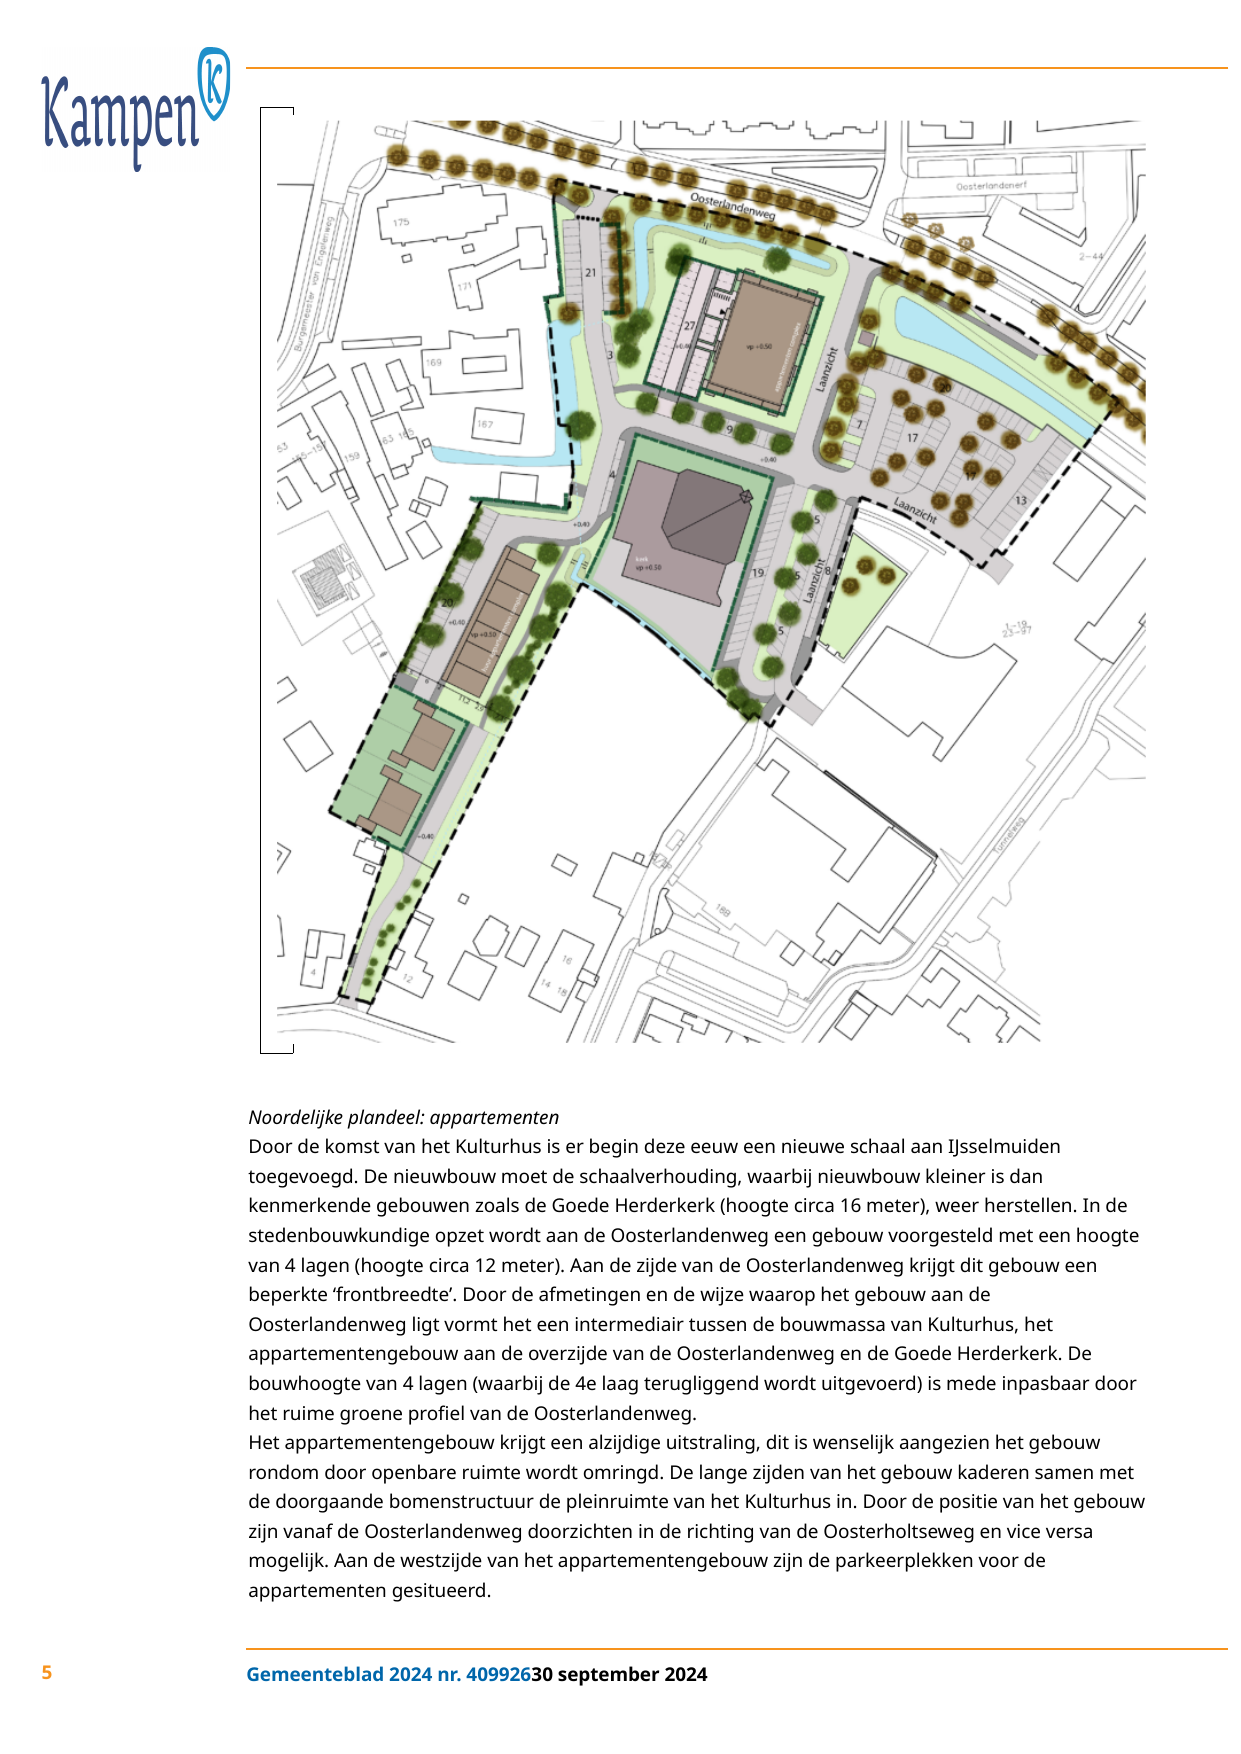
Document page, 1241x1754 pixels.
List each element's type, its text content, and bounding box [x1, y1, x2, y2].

picture [41, 47, 231, 172]
text Noordelijke plandeel: appartementen [248, 1104, 1152, 1129]
text Het appartementengebouw krijgt een alzijdige uitstraling, dit is wenselijk aangezien het gebouw rondom door openbare ruimte wordt omringd. De lange zijden van het gebouw kaderen samen met de doorgaande bomenstructuur de pleinruimte van het Kulturhus in. Door de positie van het gebouw zijn vanaf de Oosterlandenweg doorzichten in de richting van de Oosterholtseweg en vice versa mogelijk. Aan de westzijde van het appartementengebouw zijn de parkeerplekken voor de appartementen gesitueerd. [248, 1429, 1152, 1603]
picture [268, 115, 1155, 1044]
text Door de komst van het Kulturhus is er begin deze eeuw een nieuwe schaal aan IJsselmuiden toegevoegd. De nieuwbouw moet de schaalverhouding, waarbij nieuwbouw kleiner is dan kenmerkende gebouwen zoals de Goede Herderkerk (hoogte circa 16 meter), weer herstellen. In de stedenbouwkundige opzet wordt aan de Oosterlandenweg een gebouw voorgesteld met een hoogte van 4 lagen (hoogte circa 12 meter). Aan de zijde van de Oosterlandenweg krijgt dit gebouw een beperkte ‘frontbreedte’. Door de afmetingen en de wijze waarop het gebouw aan de Oosterlandenweg ligt vormt het een intermediair tussen de bouwmassa van Kulturhus, het appartementengebouw aan de overzijde van de Oosterlandenweg en de Goede Herderkerk. De bouwhoogte van 4 lagen (waarbij de 4e laag terugliggend wordt uitgevoerd) is mede inpasbaar door het ruime groene profiel van de Oosterlandenweg. [248, 1133, 1152, 1425]
